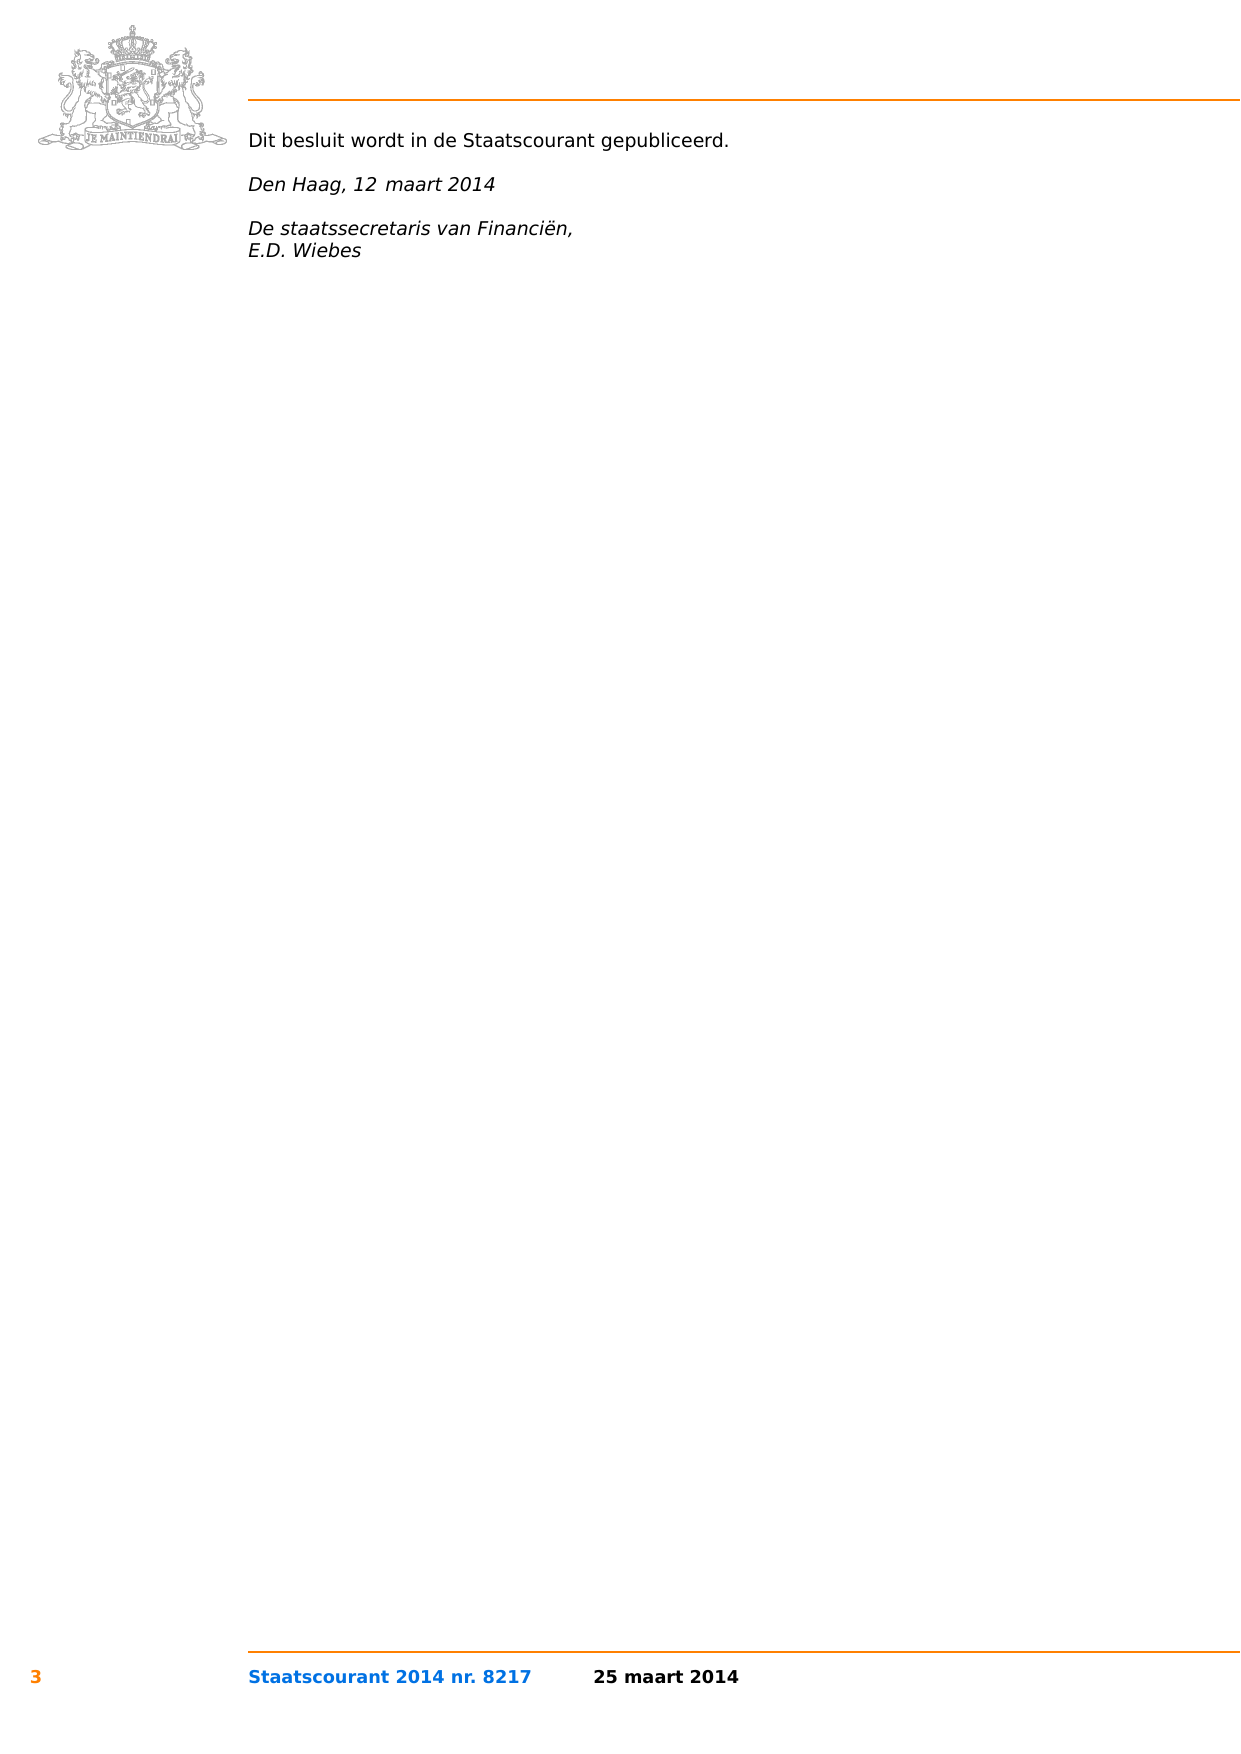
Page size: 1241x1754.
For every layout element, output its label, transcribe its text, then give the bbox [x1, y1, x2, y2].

text De staatssecretaris van Financiën, E.D. Wiebes [248, 218, 1163, 262]
text Den Haag, 12 maart 2014 [248, 174, 1163, 196]
picture [38, 25, 227, 150]
text Dit besluit wordt in de Staatscourant gepubliceerd. [248, 130, 1163, 152]
